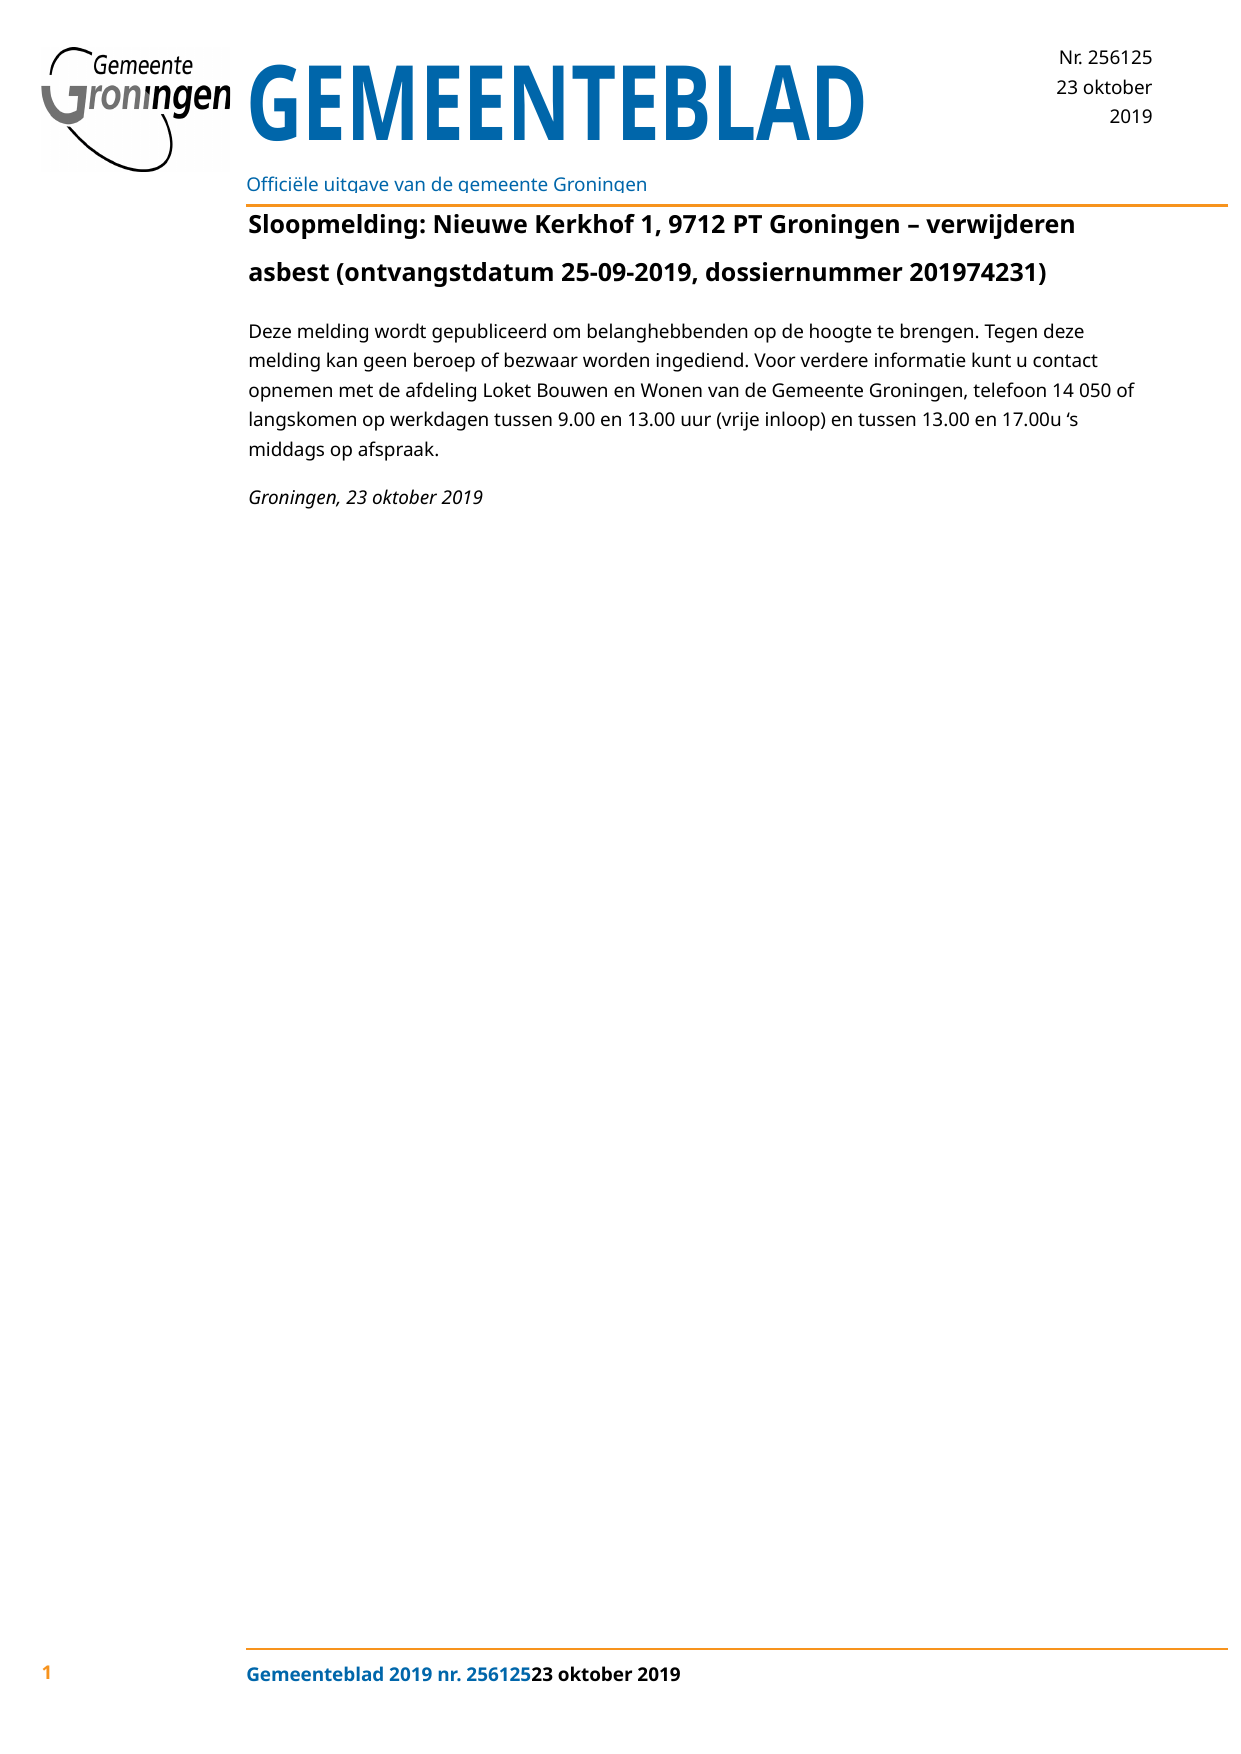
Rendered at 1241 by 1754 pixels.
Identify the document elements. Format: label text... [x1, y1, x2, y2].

text Groningen, 23 oktober 2019 [248, 484, 1152, 510]
picture [41, 47, 231, 172]
text Deze melding wordt gepubliceerd om belanghebbenden op de hoogte te brengen. Tegen deze melding kan geen beroep of bezwaar worden ingediend. Voor verdere informatie kunt u contact opnemen met de afdeling Loket Bouwen en Wonen van de Gemeente Groningen, telefoon 14 050 of langskomen op werkdagen tussen 9.00 en 13.00 uur (vrije inloop) en tussen 13.00 en 17.00u ‘s middags op afspraak. [248, 318, 1152, 462]
text Sloopmelding: Nieuwe Kerkhof 1, 9712 PT Groningen – verwijderen asbest (ontvangstdatum 25-09-2019, dossiernummer 201974231) [248, 207, 1152, 288]
